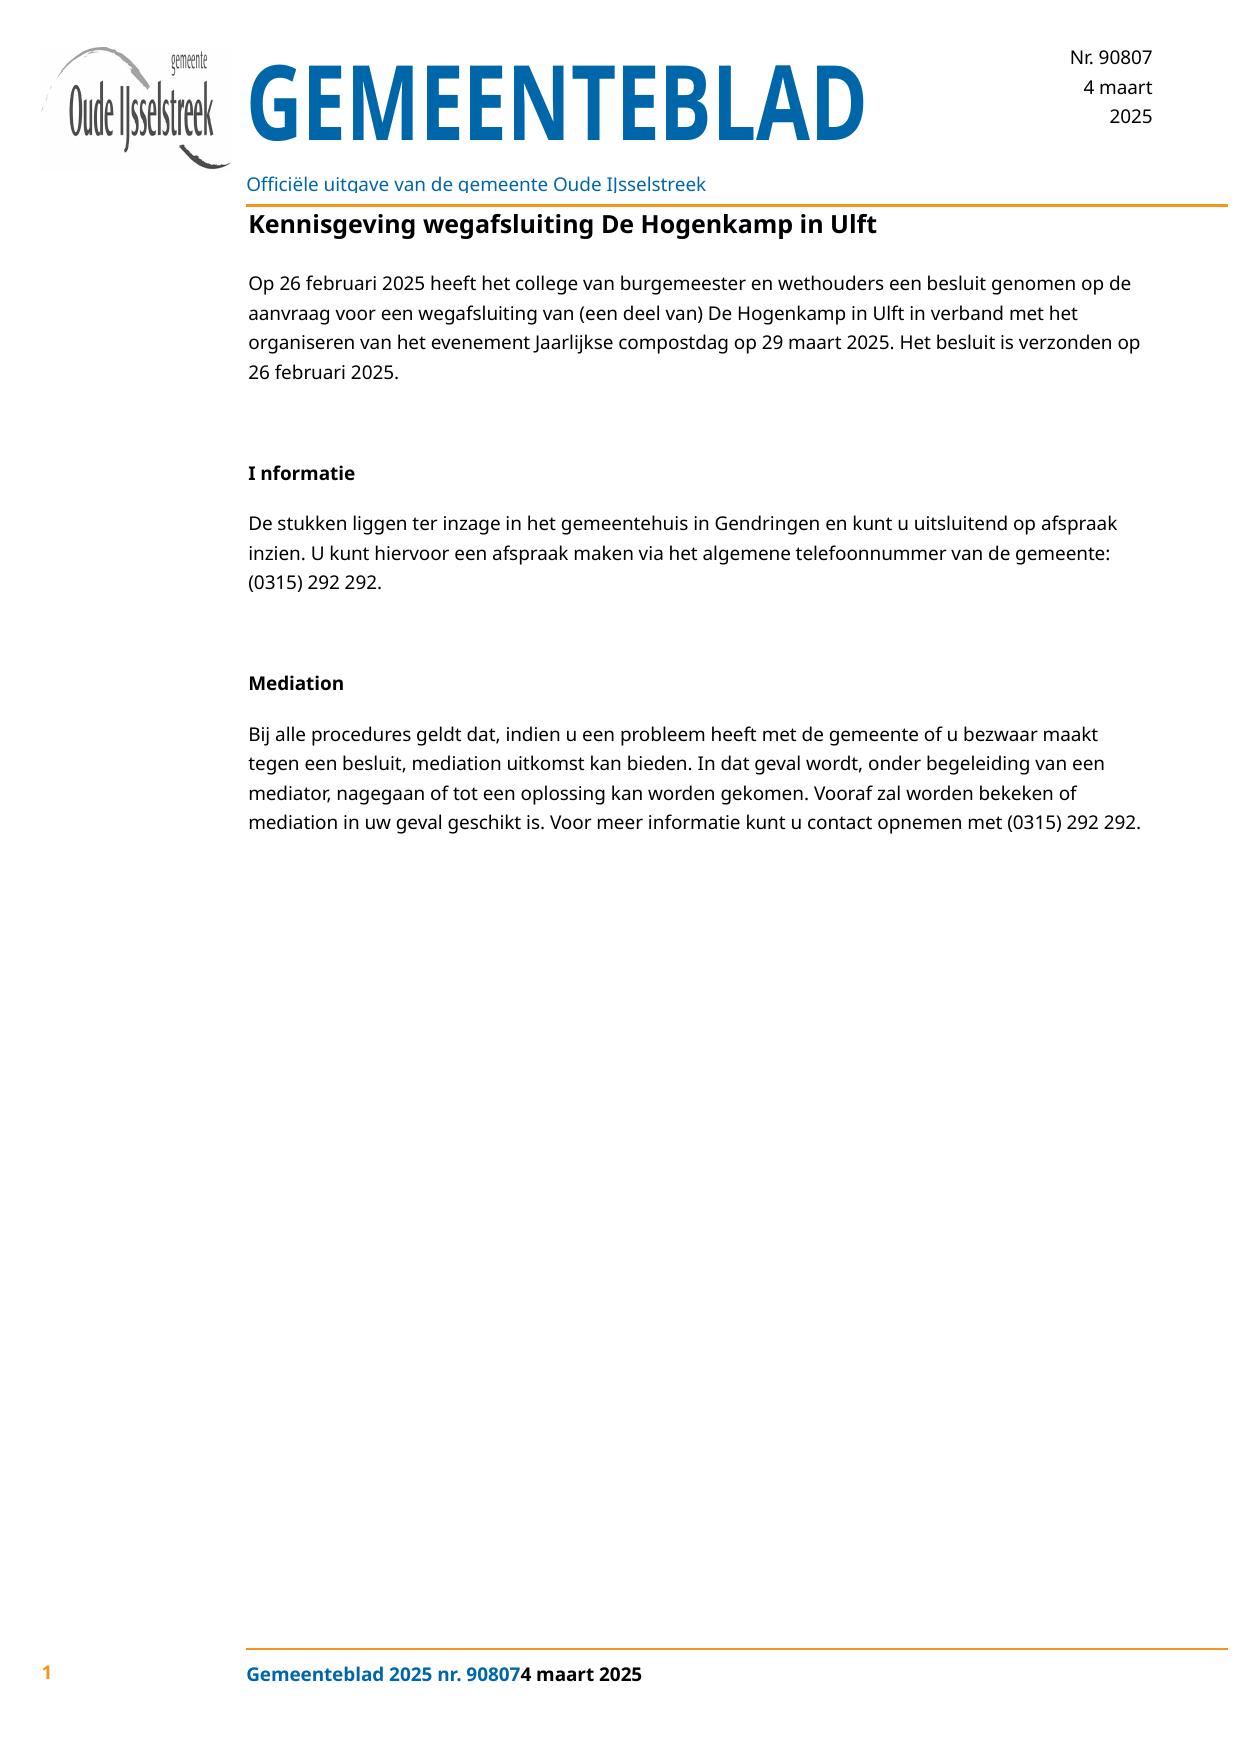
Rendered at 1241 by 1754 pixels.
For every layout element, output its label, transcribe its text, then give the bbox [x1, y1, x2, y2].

picture [41, 47, 231, 172]
text Bij alle procedures geldt dat, indien u een probleem heeft met de gemeente of u bezwaar maakt tegen een besluit, mediation uitkomst kan bieden. In dat geval wordt, onder begeleiding van een mediator, nagegaan of tot een oplossing kan worden gekomen. Vooraf zal worden bekeken of mediation in uw geval geschikt is. Voor meer informatie kunt u contact opnemen met (0315) 292 292. [248, 721, 1152, 835]
text I nformatie [248, 460, 1152, 486]
text Kennisgeving wegafsluiting De Hogenkamp in Ulft [248, 207, 1152, 241]
text De stukken liggen ter inzage in het gemeentehuis in Gendringen en kunt u uitsluitend op afspraak inzien. U kunt hiervoor een afspraak maken via het algemene telefoonnummer van de gemeente: (0315) 292 292. [248, 510, 1152, 595]
text Op 26 februari 2025 heeft het college van burgemeester en wethouders een besluit genomen op de aanvraag voor een wegafsluiting van (een deel van) De Hogenkamp in Ulft in verband met het organiseren van het evenement Jaarlijkse compostdag op 29 maart 2025. Het besluit is verzonden op 26 februari 2025. [248, 270, 1152, 385]
text Mediation [248, 670, 1152, 696]
